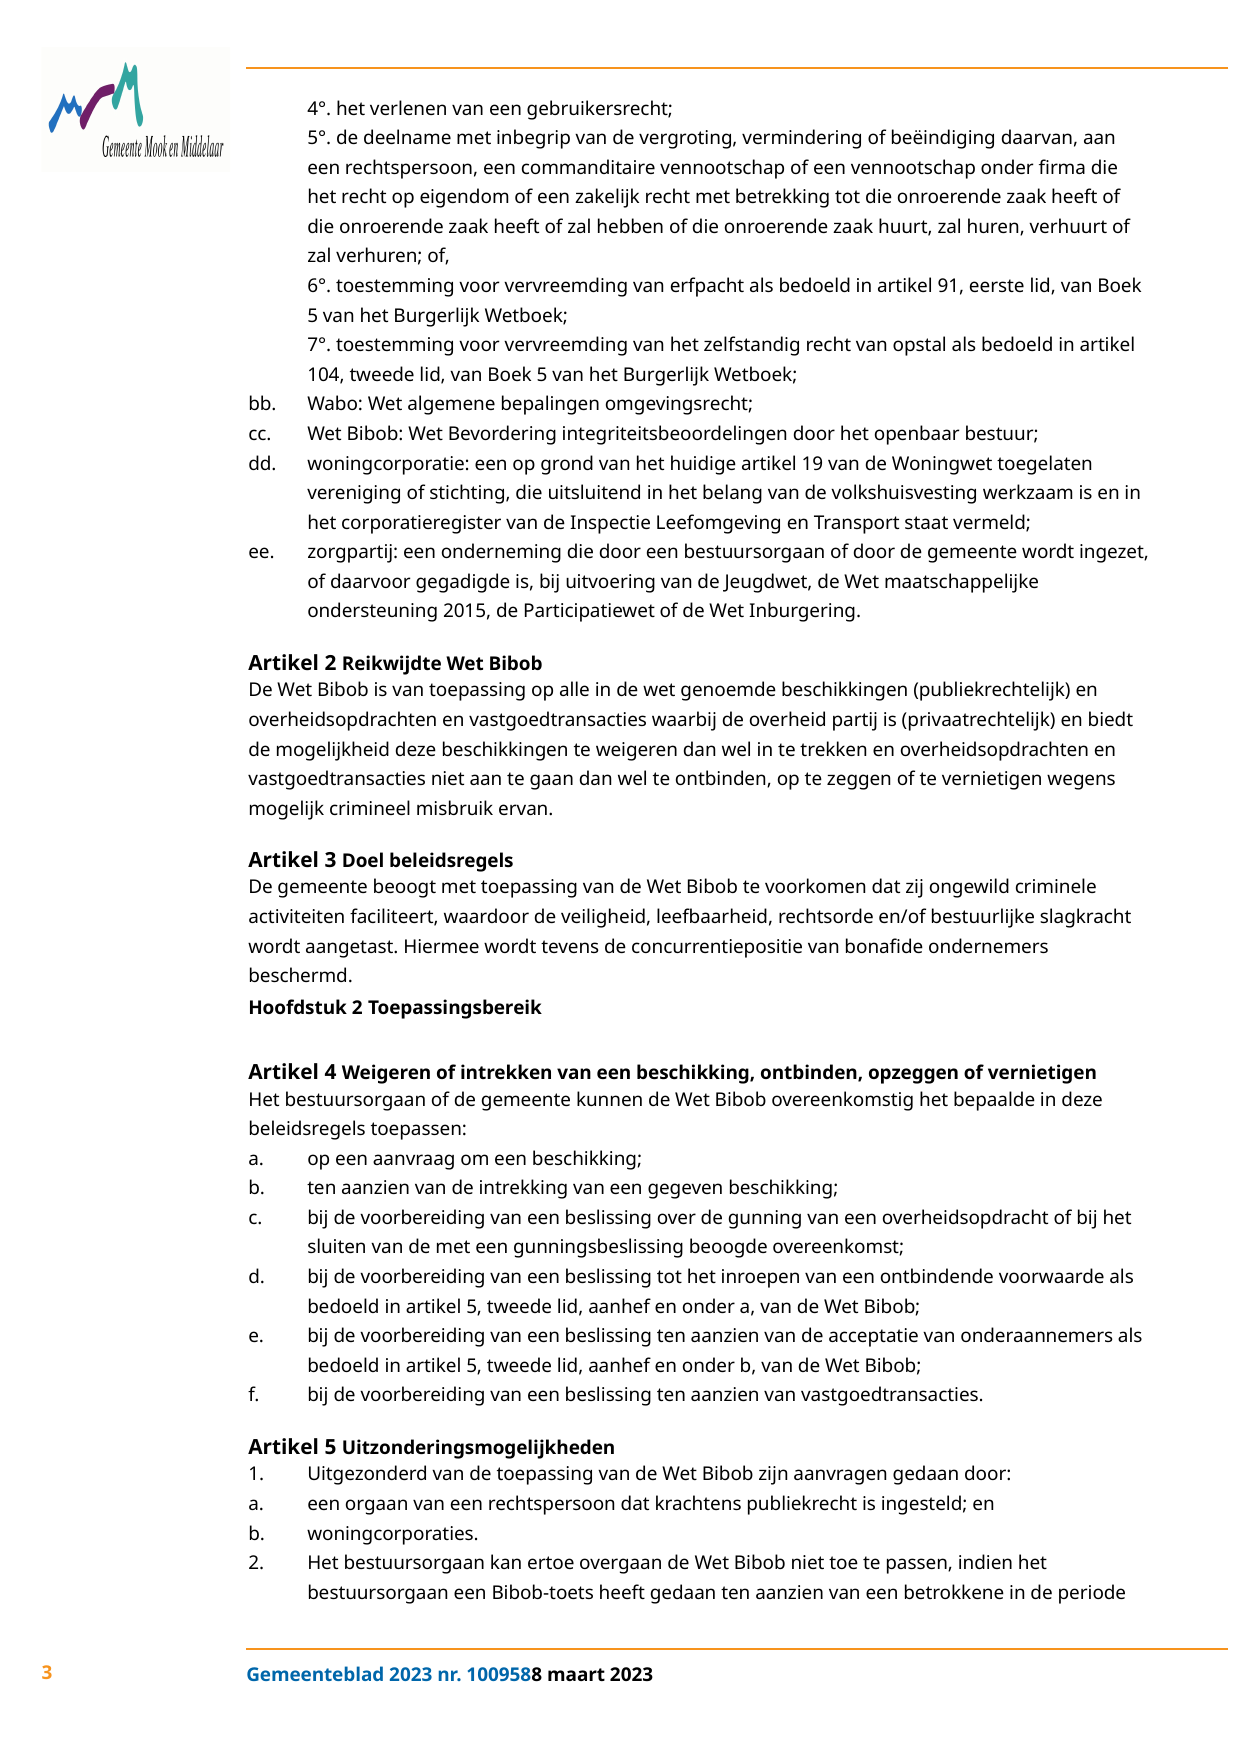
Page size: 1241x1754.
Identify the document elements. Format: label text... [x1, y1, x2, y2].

list 6°. toestemming voor vervreemding van erfpacht als bedoeld in artikel 91, eerste lid, van Boek 5 van het Burgerlijk Wetboek; [248, 272, 1152, 328]
list 4°. het verlenen van een gebruikersrecht; [248, 95, 1152, 121]
text De gemeente beoogt met toepassing van de Wet Bibob te voorkomen dat zij ongewild criminele activiteiten faciliteert, waardoor de veiligheid, leefbaarheid, rechtsorde en/of bestuurlijke slagkracht wordt aangetast. Hiermee wordt tevens de concurrentiepositie van bonafide ondernemers beschermd. [248, 874, 1152, 988]
list 5°. de deelname met inbegrip van de vergroting, vermindering of beëindiging daarvan, aan een rechtspersoon, een commanditaire vennootschap of een vennootschap onder firma die het recht op eigendom of een zakelijk recht met betrekking tot die onroerende zaak heeft of die onroerende zaak heeft of zal hebben of die onroerende zaak huurt, zal huren, verhuurt of zal verhuren; of, [248, 124, 1152, 268]
list op een aanvraag om een beschikking; [248, 1145, 1152, 1171]
list bij de voorbereiding van een beslissing ten aanzien van vastgoedtransacties. [248, 1382, 1152, 1407]
list woningcorporaties. [248, 1520, 1152, 1545]
list Wet Bibob: Wet Bevordering integriteitsbeoordelingen door het openbaar bestuur; [248, 420, 1152, 446]
list bij de voorbereiding van een beslissing tot het inroepen van een ontbindende voorwaarde als bedoeld in artikel 5, tweede lid, aanhef en onder a, van de Wet Bibob; [248, 1263, 1152, 1319]
text Het bestuursorgaan of de gemeente kunnen de Wet Bibob overeenkomstig het bepaalde in deze beleidsregels toepassen: [248, 1086, 1152, 1141]
list bij de voorbereiding van een beslissing ten aanzien van de acceptatie van onderaannemers als bedoeld in artikel 5, tweede lid, aanhef en onder b, van de Wet Bibob; [248, 1322, 1152, 1378]
list een orgaan van een rechtspersoon dat krachtens publiekrecht is ingesteld; en [248, 1490, 1152, 1516]
text Artikel 5 Uitzonderingsmogelijkheden [248, 1432, 1152, 1461]
text Hoofdstuk 2 Toepassingsbereik [248, 992, 1152, 1021]
list zorgpartij: een onderneming die door een bestuursorgaan of door de gemeente wordt ingezet, of daarvoor gegadigde is, bij uitvoering van de Jeugdwet, de Wet maatschappelijke ondersteuning 2015, de Participatiewet of de Wet Inburgering. [248, 538, 1152, 623]
text De Wet Bibob is van toepassing op alle in de wet genoemde beschikkingen (publiekrechtelijk) en overheidsopdrachten en vastgoedtransacties waarbij de overheid partij is (privaatrechtelijk) en biedt de mogelijkheid deze beschikkingen te weigeren dan wel in te trekken en overheidsopdrachten en vastgoedtransacties niet aan te gaan dan wel te ontbinden, op te zeggen of te vernietigen wegens mogelijk crimineel misbruik ervan. [248, 677, 1152, 821]
list Wabo: Wet algemene bepalingen omgevingsrecht; [248, 391, 1152, 416]
text Artikel 2 Reikwijdte Wet Bibob [248, 648, 1152, 677]
text Artikel 4 Weigeren of intrekken van een beschikking, ontbinden, opzeggen of vernietigen [248, 1057, 1152, 1086]
list Het bestuursorgaan kan ertoe overgaan de Wet Bibob niet toe te passen, indien het bestuursorgaan een Bibob-toets heeft gedaan ten aanzien van een betrokkene in de periode [248, 1549, 1152, 1604]
list 7°. toestemming voor vervreemding van het zelfstandig recht van opstal als bedoeld in artikel 104, tweede lid, van Boek 5 van het Burgerlijk Wetboek; [248, 331, 1152, 387]
text Artikel 3 Doel beleidsregels [248, 845, 1152, 874]
list Uitgezonderd van de toepassing van de Wet Bibob zijn aanvragen gedaan door: [248, 1461, 1152, 1486]
list woningcorporatie: een op grond van het huidige artikel 19 van de Woningwet toegelaten vereniging of stichting, die uitsluitend in het belang van de volkshuisvesting werkzaam is en in het corporatieregister van de Inspectie Leefomgeving en Transport staat vermeld; [248, 450, 1152, 535]
list bij de voorbereiding van een beslissing over de gunning van een overheidsopdracht of bij het sluiten van de met een gunningsbeslissing beoogde overeenkomst; [248, 1204, 1152, 1259]
list ten aanzien van de intrekking van een gegeven beschikking; [248, 1174, 1152, 1200]
picture [41, 47, 231, 172]
